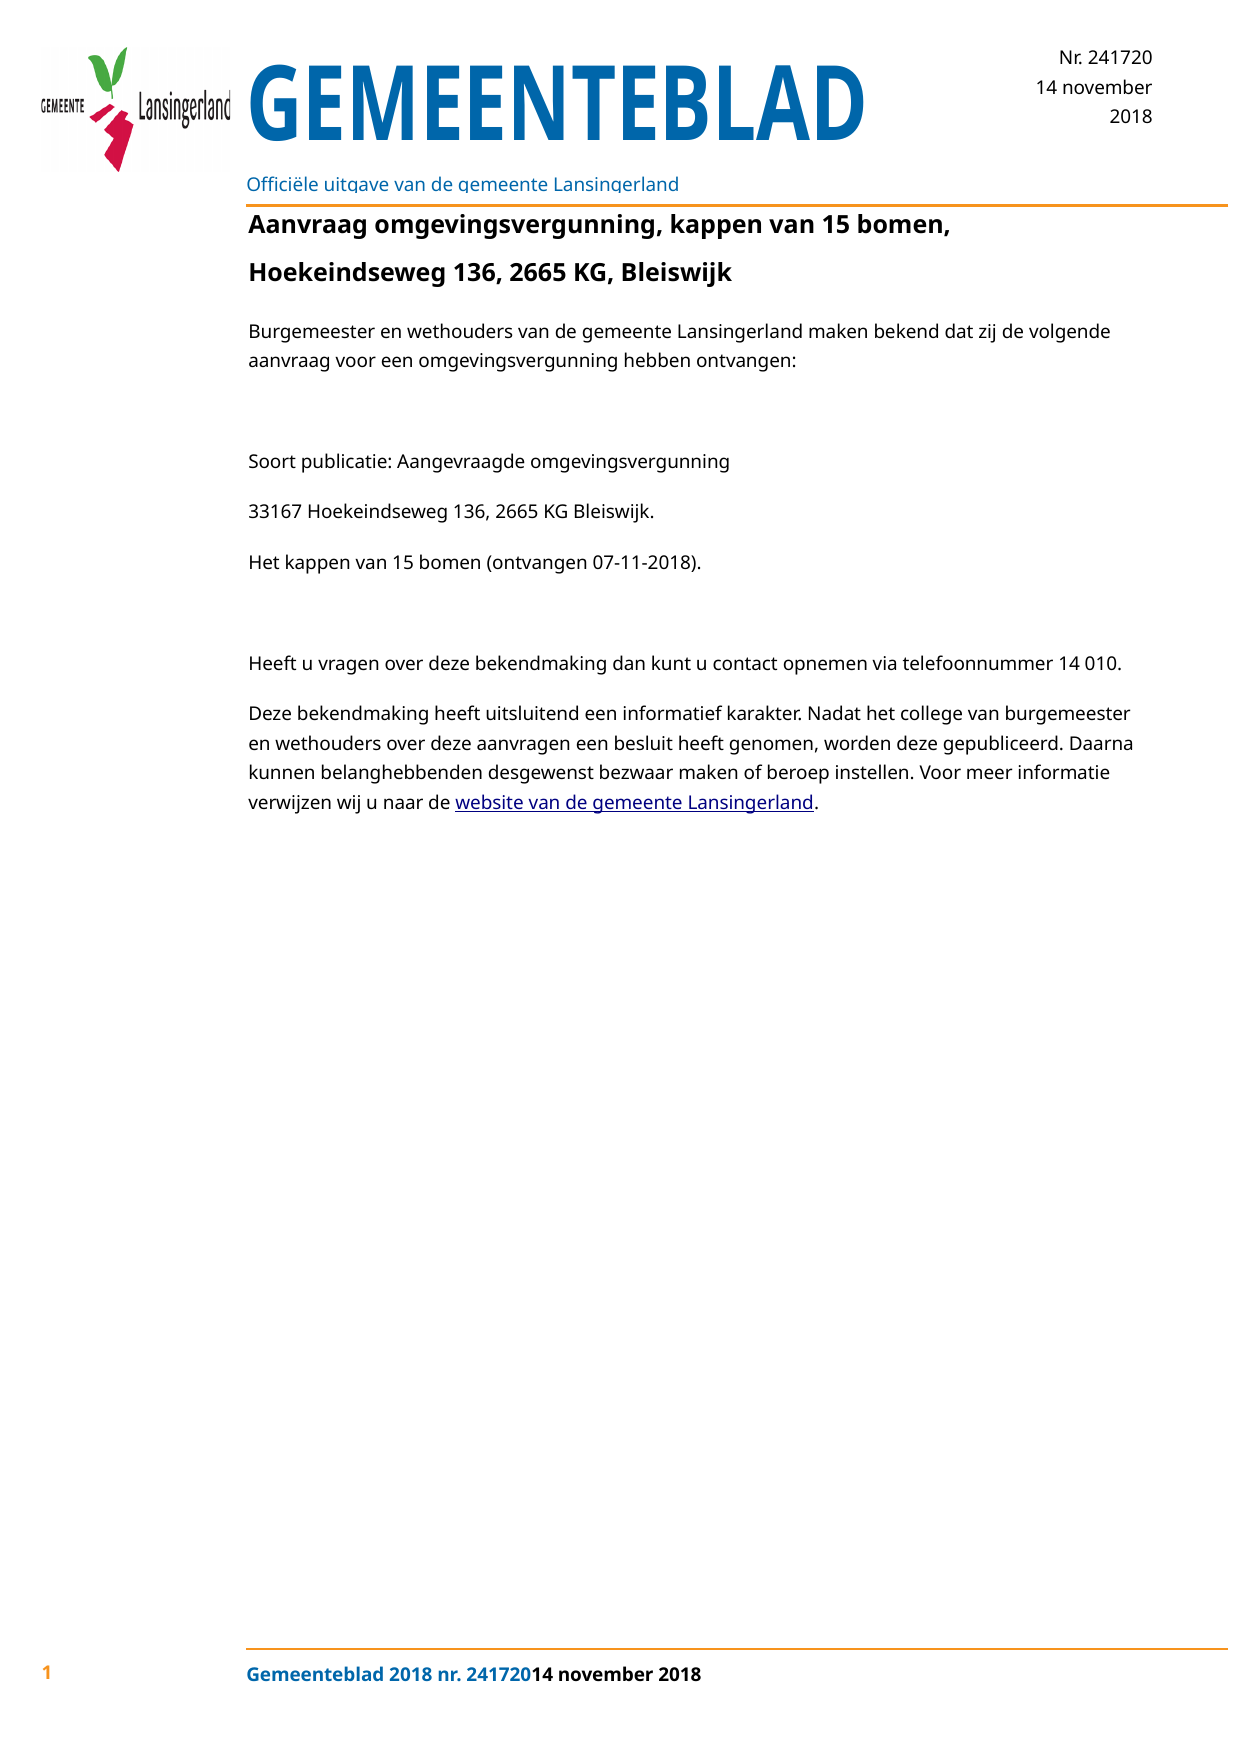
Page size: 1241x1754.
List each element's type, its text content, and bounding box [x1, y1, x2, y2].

text Soort publicatie: Aangevraagde omgevingsvergunning [248, 448, 1152, 474]
text Burgemeester en wethouders van de gemeente Lansingerland maken bekend dat zij de volgende aanvraag voor een omgevingsvergunning hebben ontvangen: [248, 318, 1152, 373]
text 33167 Hoekeindseweg 136, 2665 KG Bleiswijk. [248, 499, 1152, 524]
text Het kappen van 15 bomen (ontvangen 07-11-2018). [248, 549, 1152, 575]
text Heeft u vragen over deze bekendmaking dan kunt u contact opnemen via telefoonnummer 14 010. [248, 650, 1152, 676]
picture [41, 47, 231, 172]
text Aanvraag omgevingsvergunning, kappen van 15 bomen, Hoekeindseweg 136, 2665 KG, Bleiswijk [248, 207, 1152, 288]
text Deze bekendmaking heeft uitsluitend een informatief karakter. Nadat het college van burgemeester en wethouders over deze aanvragen een besluit heeft genomen, worden deze gepubliceerd. Daarna kunnen belanghebbenden desgewenst bezwaar maken of beroep instellen. Voor meer informatie verwijzen wij u naar de website van de gemeente Lansingerland. [248, 700, 1152, 815]
